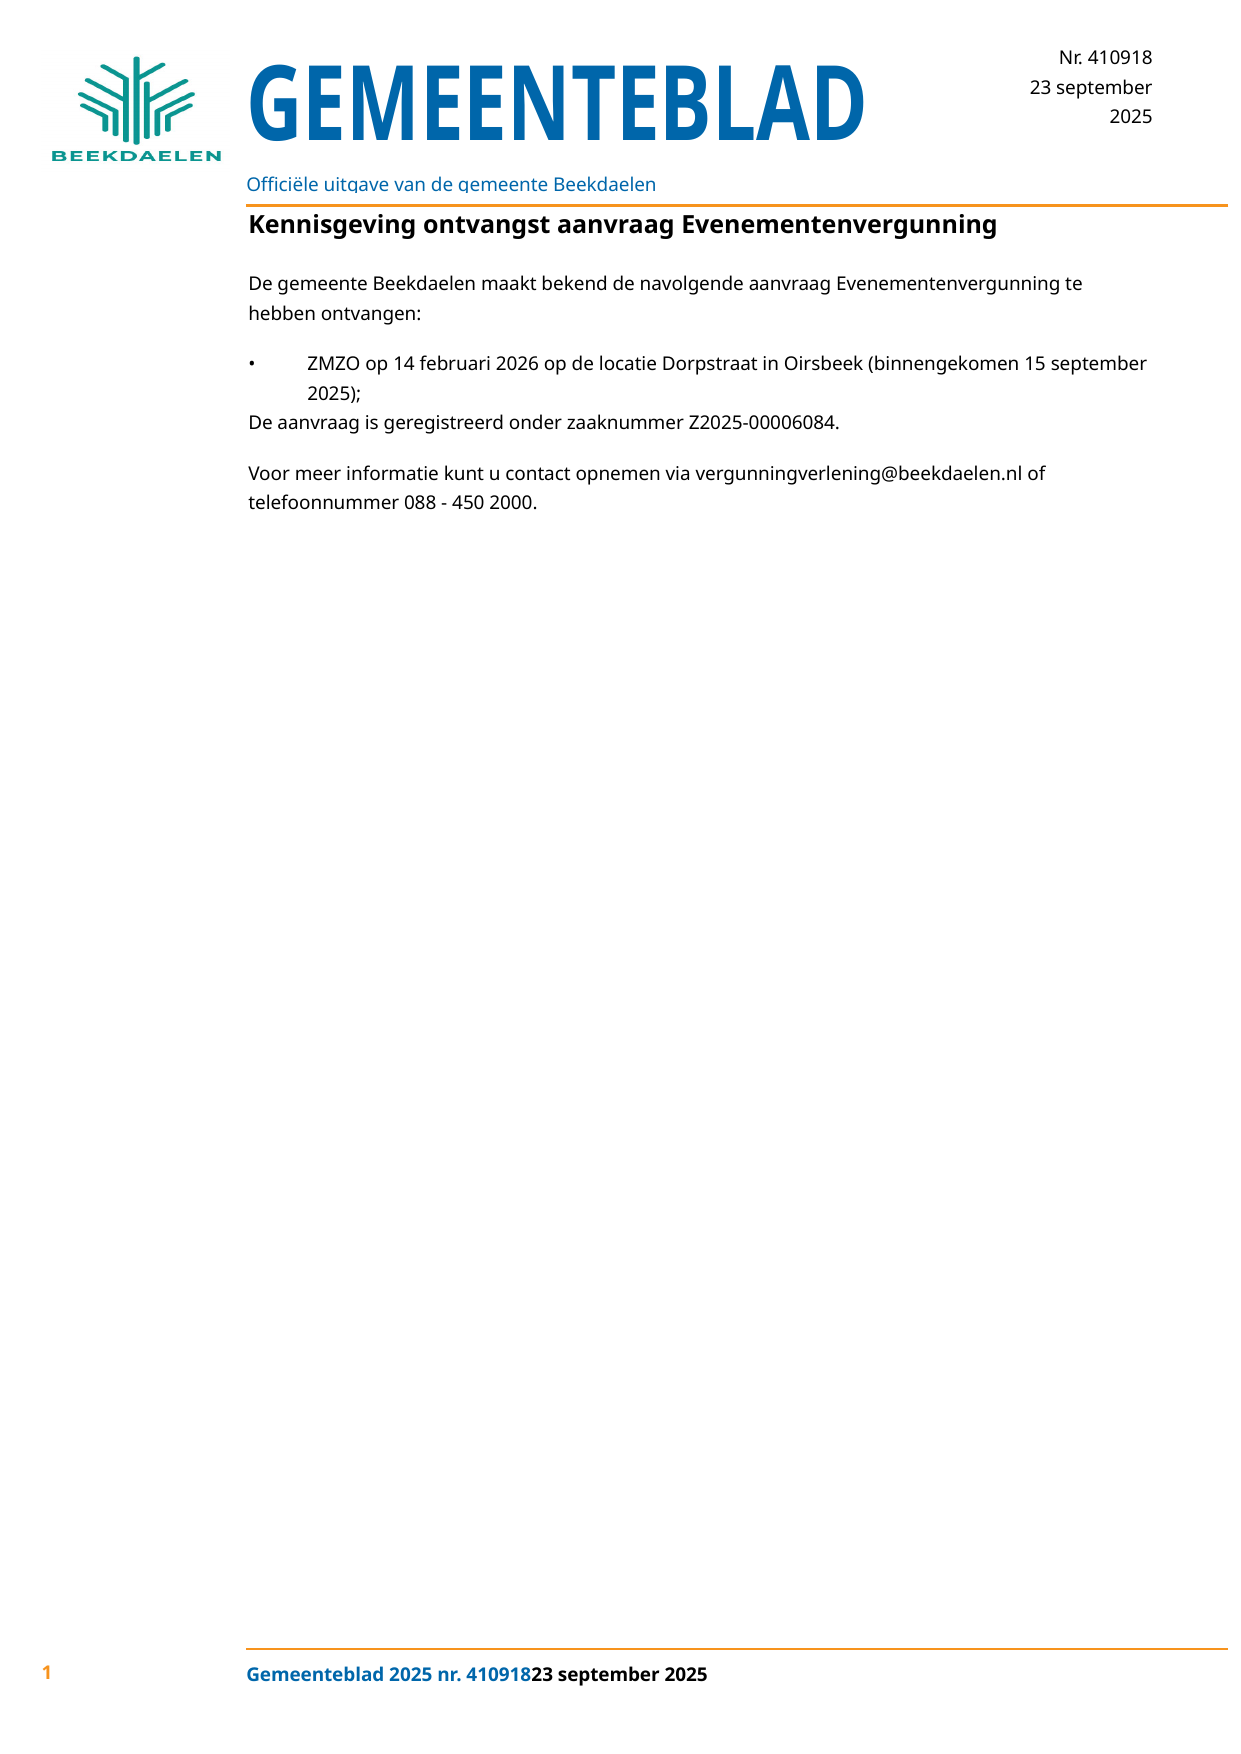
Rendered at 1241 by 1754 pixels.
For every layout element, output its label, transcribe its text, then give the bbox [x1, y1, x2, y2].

picture [41, 47, 231, 172]
text Voor meer informatie kunt u contact opnemen via vergunningverlening@beekdaelen.nl of telefoonnummer 088 - 450 2000. [248, 460, 1152, 515]
list ZMZO op 14 februari 2026 op de locatie Dorpstraat in Oirsbeek (binnengekomen 15 september 2025); [248, 350, 1152, 406]
text De aanvraag is geregistreerd onder zaaknummer Z2025-00006084. [248, 409, 1152, 435]
text Kennisgeving ontvangst aanvraag Evenementenvergunning [248, 207, 1152, 241]
text De gemeente Beekdaelen maakt bekend de navolgende aanvraag Evenementenvergunning te hebben ontvangen: [248, 270, 1152, 326]
